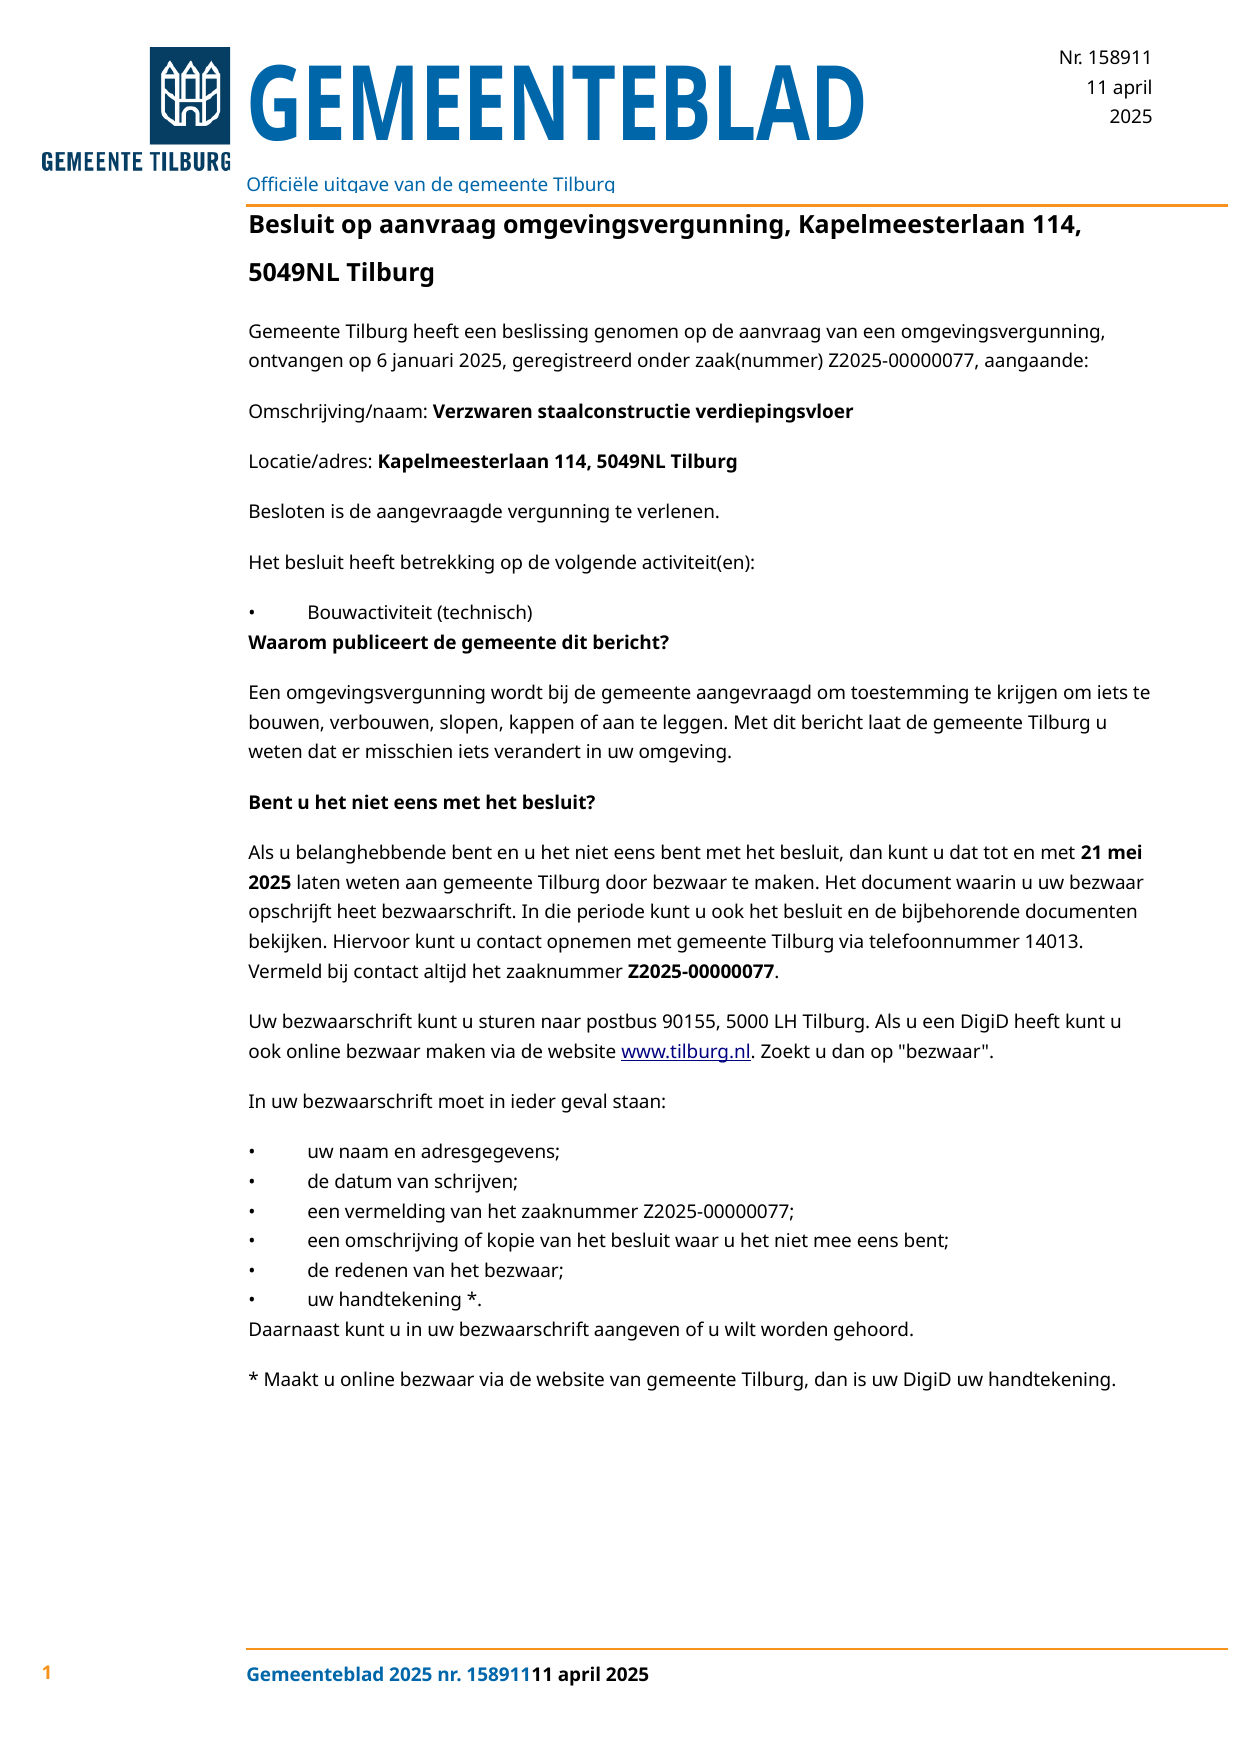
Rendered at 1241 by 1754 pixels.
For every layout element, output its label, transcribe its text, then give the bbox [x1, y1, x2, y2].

text In uw bezwaarschrift moet in ieder geval staan: [248, 1088, 1152, 1114]
text Een omgevingsvergunning wordt bij de gemeente aangevraagd om toestemming te krijgen om iets te bouwen, verbouwen, slopen, kappen of aan te leggen. Met dit bericht laat de gemeente Tilburg u weten dat er misschien iets verandert in uw omgeving. [248, 679, 1152, 764]
text Omschrijving/naam: Verzwaren staalconstructie verdiepingsvloer [248, 398, 1152, 424]
text Waarom publiceert de gemeente dit bericht? [248, 629, 1152, 655]
text Gemeente Tilburg heeft een beslissing genomen op de aanvraag van een omgevingsvergunning, ontvangen op 6 januari 2025, geregistreerd onder zaak(nummer) Z2025-00000077, aangaande: [248, 318, 1152, 373]
list de datum van schrijven; [248, 1168, 1152, 1194]
text Uw bezwaarschrift kunt u sturen naar postbus 90155, 5000 LH Tilburg. Als u een DigiD heeft kunt u ook online bezwaar maken via de website www.tilburg.nl. Zoekt u dan op "bezwaar". [248, 1008, 1152, 1064]
picture [41, 47, 231, 172]
list Bouwactiviteit (technisch) [248, 599, 1152, 625]
list uw naam en adresgegevens; [248, 1139, 1152, 1164]
text Besloten is de aangevraagde vergunning te verlenen. [248, 499, 1152, 524]
text Locatie/adres: Kapelmeesterlaan 114, 5049NL Tilburg [248, 448, 1152, 474]
text Besluit op aanvraag omgevingsvergunning, Kapelmeesterlaan 114, 5049NL Tilburg [248, 207, 1152, 288]
list een omschrijving of kopie van het besluit waar u het niet mee eens bent; [248, 1227, 1152, 1253]
text Het besluit heeft betrekking op de volgende activiteit(en): [248, 549, 1152, 575]
text Als u belanghebbende bent en u het niet eens bent met het besluit, dan kunt u dat tot en met 21 mei 2025 laten weten aan gemeente Tilburg door bezwaar te maken. Het document waarin u uw bezwaar opschrijft heet bezwaarschrift. In die periode kunt u ook het besluit en de bijbehorende documenten bekijken. Hiervoor kunt u contact opnemen met gemeente Tilburg via telefoonnummer 14013. Vermeld bij contact altijd het zaaknummer Z2025-00000077. [248, 839, 1152, 984]
list een vermelding van het zaaknummer Z2025-00000077; [248, 1198, 1152, 1224]
text Daarnaast kunt u in uw bezwaarschrift aangeven of u wilt worden gehoord. [248, 1316, 1152, 1342]
list de redenen van het bezwaar; [248, 1257, 1152, 1283]
list uw handtekening *. [248, 1287, 1152, 1312]
text Bent u het niet eens met het besluit? [248, 789, 1152, 815]
text * Maakt u online bezwaar via de website van gemeente Tilburg, dan is uw DigiD uw handtekening. [248, 1367, 1152, 1392]
